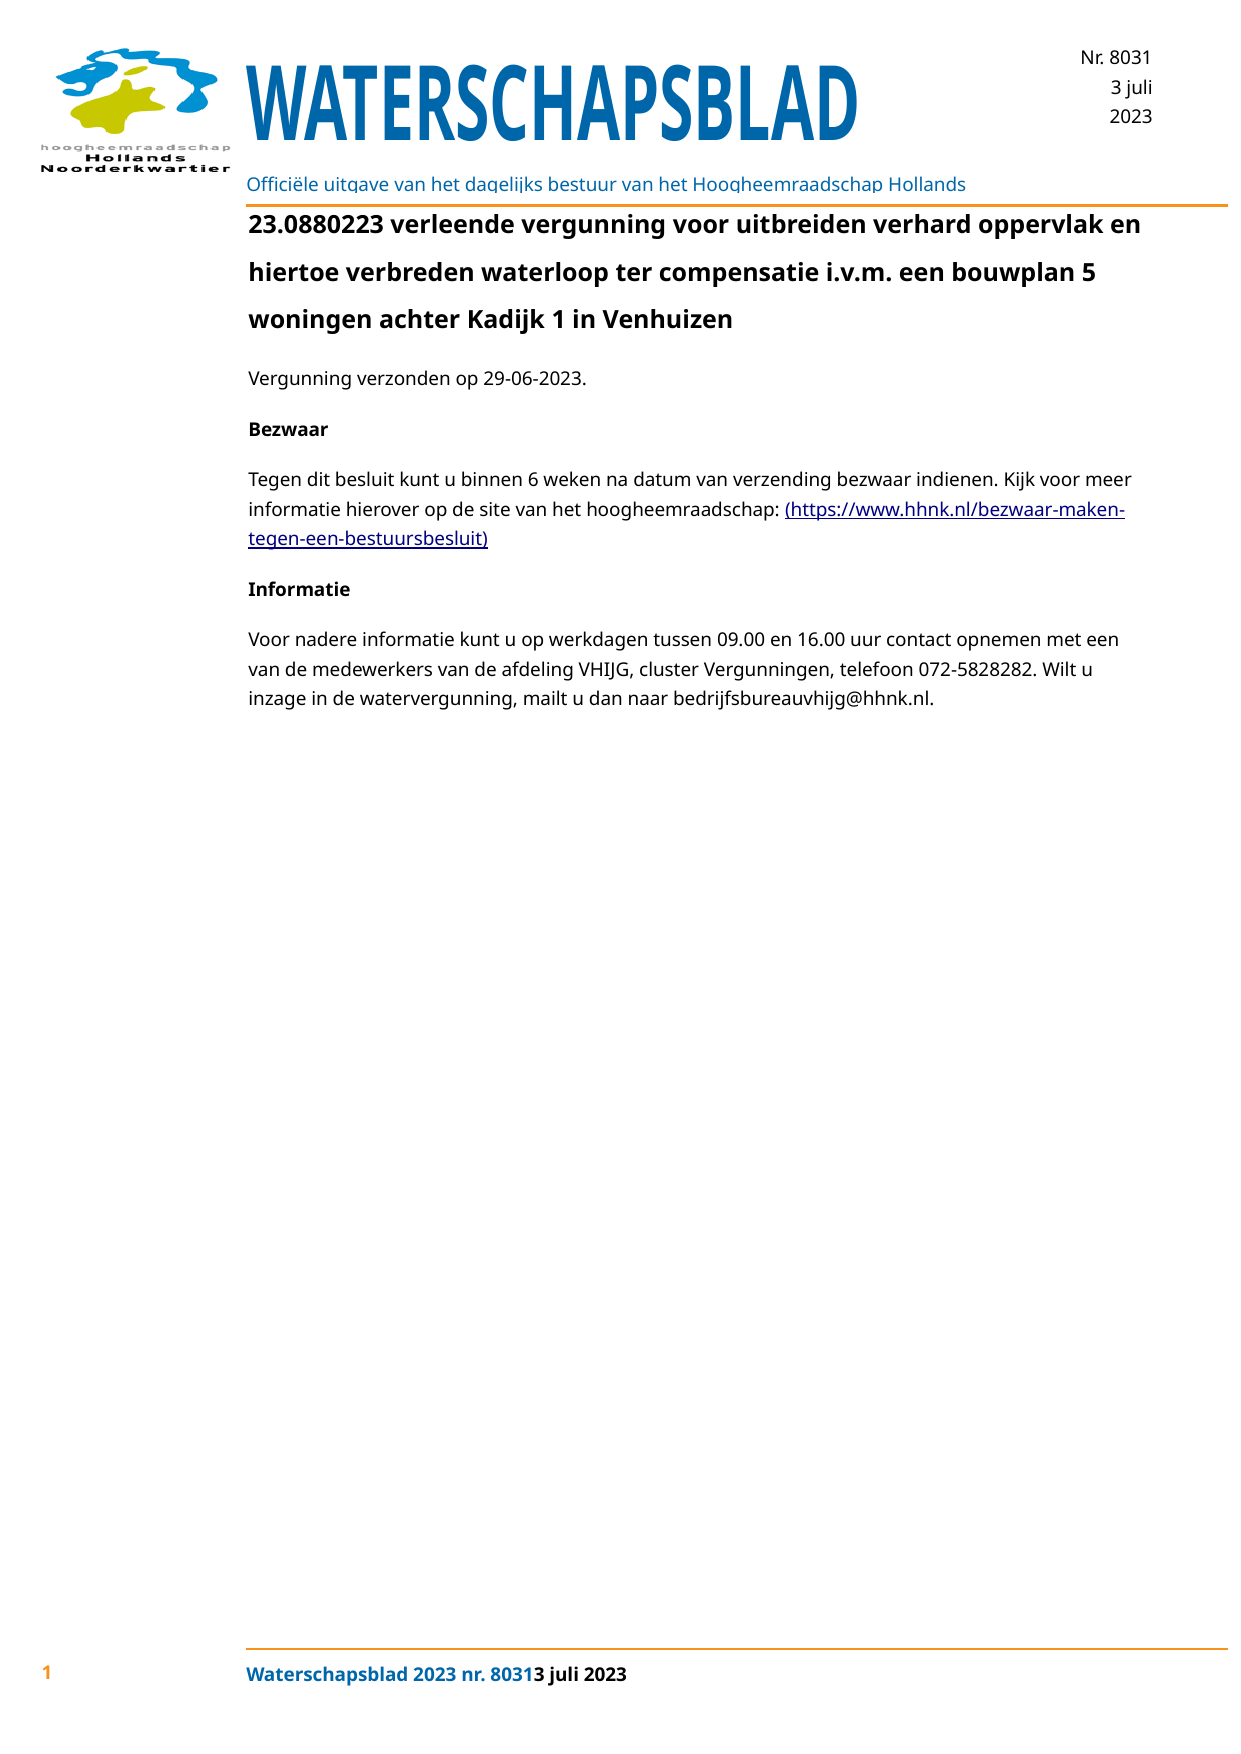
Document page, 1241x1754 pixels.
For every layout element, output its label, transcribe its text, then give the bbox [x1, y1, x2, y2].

text Bezwaar [248, 416, 1152, 442]
text Tegen dit besluit kunt u binnen 6 weken na datum van verzending bezwaar indienen. Kijk voor meer informatie hierover op de site van het hoogheemraadschap: (https://www.hhnk.nl/bezwaar-maken-tegen-een-bestuursbesluit) [248, 466, 1152, 551]
text 23.0880223 verleende vergunning voor uitbreiden verhard oppervlak en hiertoe verbreden waterloop ter compensatie i.v.m. een bouwplan 5 woningen achter Kadijk 1 in Venhuizen [248, 207, 1152, 336]
text Vergunning verzonden op 29-06-2023. [248, 366, 1152, 391]
picture [41, 47, 231, 172]
text Informatie [248, 576, 1152, 602]
text Voor nadere informatie kunt u op werkdagen tussen 09.00 en 16.00 uur contact opnemen met een van de medewerkers van de afdeling VHIJG, cluster Vergunningen, telefoon 072-5828282. Wilt u inzage in de watervergunning, mailt u dan naar bedrijfsbureauvhijg@hhnk.nl. [248, 626, 1152, 711]
